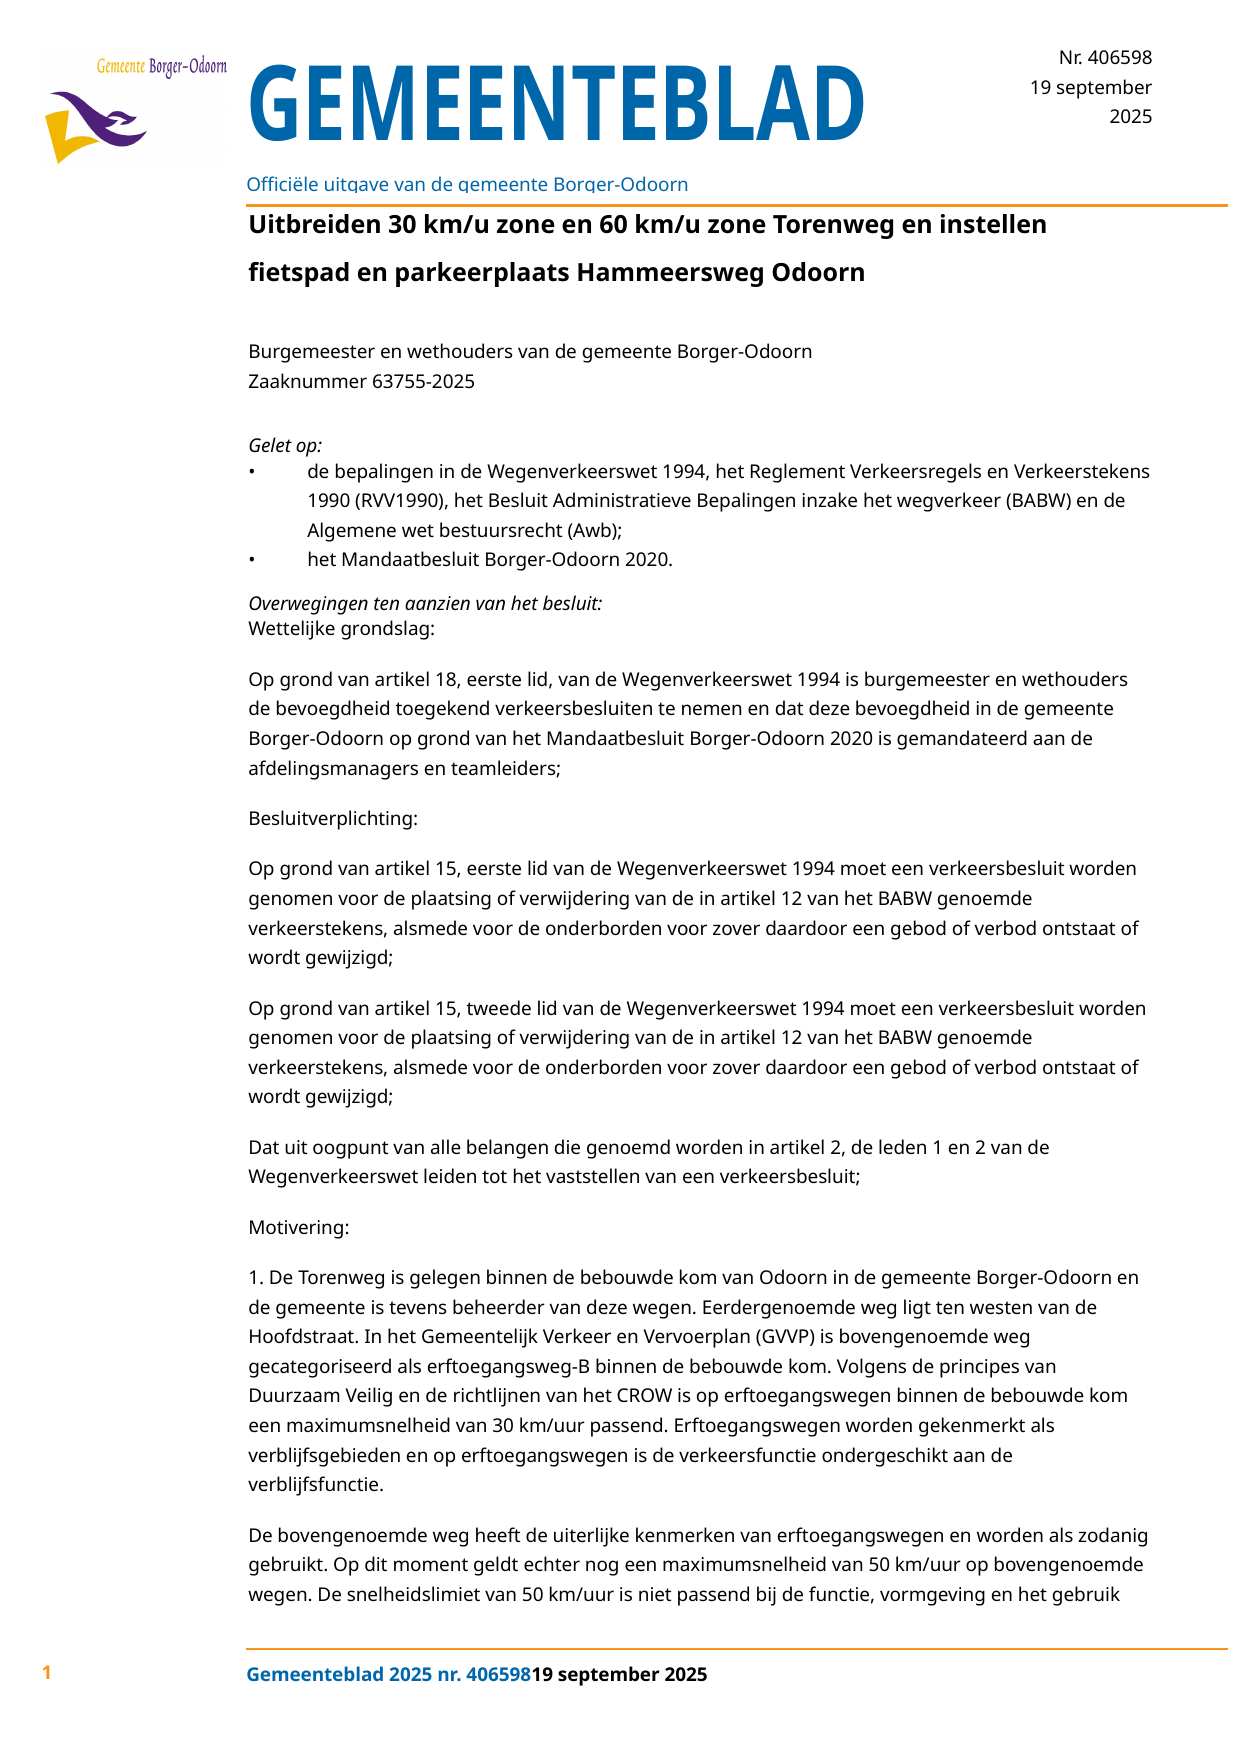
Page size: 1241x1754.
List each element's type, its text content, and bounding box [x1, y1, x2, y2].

text Motivering: [248, 1214, 1152, 1239]
list het Mandaatbesluit Borger-Odoorn 2020. [248, 547, 1152, 572]
picture [41, 47, 231, 172]
text Burgemeester en wethouders van de gemeente Borger-Odoorn [248, 339, 1152, 364]
text Op grond van artikel 15, tweede lid van de Wegenverkeerswet 1994 moet een verkeersbesluit worden genomen voor de plaatsing of verwijdering van de in artikel 12 van het BABW genoemde verkeerstekens, alsmede voor de onderborden voor zover daardoor een gebod of verbod ontstaat of wordt gewijzigd; [248, 995, 1152, 1109]
text Besluitverplichting: [248, 805, 1152, 831]
text De bovengenoemde weg heeft de uiterlijke kenmerken van erftoegangswegen en worden als zodanig gebruikt. Op dit moment geldt echter nog een maximumsnelheid van 50 km/uur op bovengenoemde wegen. De snelheidslimiet van 50 km/uur is niet passend bij de functie, vormgeving en het gebruik [248, 1522, 1152, 1607]
text Zaaknummer 63755-2025 [248, 368, 1152, 394]
text Op grond van artikel 15, eerste lid van de Wegenverkeerswet 1994 moet een verkeersbesluit worden genomen voor de plaatsing of verwijdering van de in artikel 12 van het BABW genoemde verkeerstekens, alsmede voor de onderborden voor zover daardoor een gebod of verbod ontstaat of wordt gewijzigd; [248, 856, 1152, 970]
text 1. De Torenweg is gelegen binnen de bebouwde kom van Odoorn in de gemeente Borger-Odoorn en de gemeente is tevens beheerder van deze wegen. Eerdergenoemde weg ligt ten westen van de Hoofdstraat. In het Gemeentelijk Verkeer en Vervoerplan (GVVP) is bovengenoemde weg gecategoriseerd als erftoegangsweg-B binnen de bebouwde kom. Volgens de principes van Duurzaam Veilig en de richtlijnen van het CROW is op erftoegangswegen binnen de bebouwde kom een maximumsnelheid van 30 km/uur passend. Erftoegangswegen worden gekenmerkt als verblijfsgebieden en op erftoegangswegen is de verkeersfunctie ondergeschikt aan de verblijfsfunctie. [248, 1264, 1152, 1497]
text Wettelijke grondslag: [248, 616, 1152, 641]
list de bepalingen in de Wegenverkeerswet 1994, het Reglement Verkeersregels en Verkeerstekens 1990 (RVV1990), het Besluit Administratieve Bepalingen inzake het wegverkeer (BABW) en de Algemene wet bestuursrecht (Awb); [248, 458, 1152, 543]
text Overwegingen ten aanzien van het besluit: [248, 590, 1152, 616]
text Uitbreiden 30 km/u zone en 60 km/u zone Torenweg en instellen fietspad en parkeerplaats Hammeersweg Odoorn [248, 207, 1152, 288]
text Dat uit oogpunt van alle belangen die genoemd worden in artikel 2, de leden 1 en 2 van de Wegenverkeerswet leiden tot het vaststellen van een verkeersbesluit; [248, 1134, 1152, 1189]
text Gelet op: [248, 432, 1152, 458]
text Op grond van artikel 18, eerste lid, van de Wegenverkeerswet 1994 is burgemeester en wethouders de bevoegdheid toegekend verkeersbesluiten te nemen en dat deze bevoegdheid in de gemeente Borger-Odoorn op grond van het Mandaatbesluit Borger-Odoorn 2020 is gemandateerd aan de afdelingsmanagers en teamleiders; [248, 666, 1152, 780]
